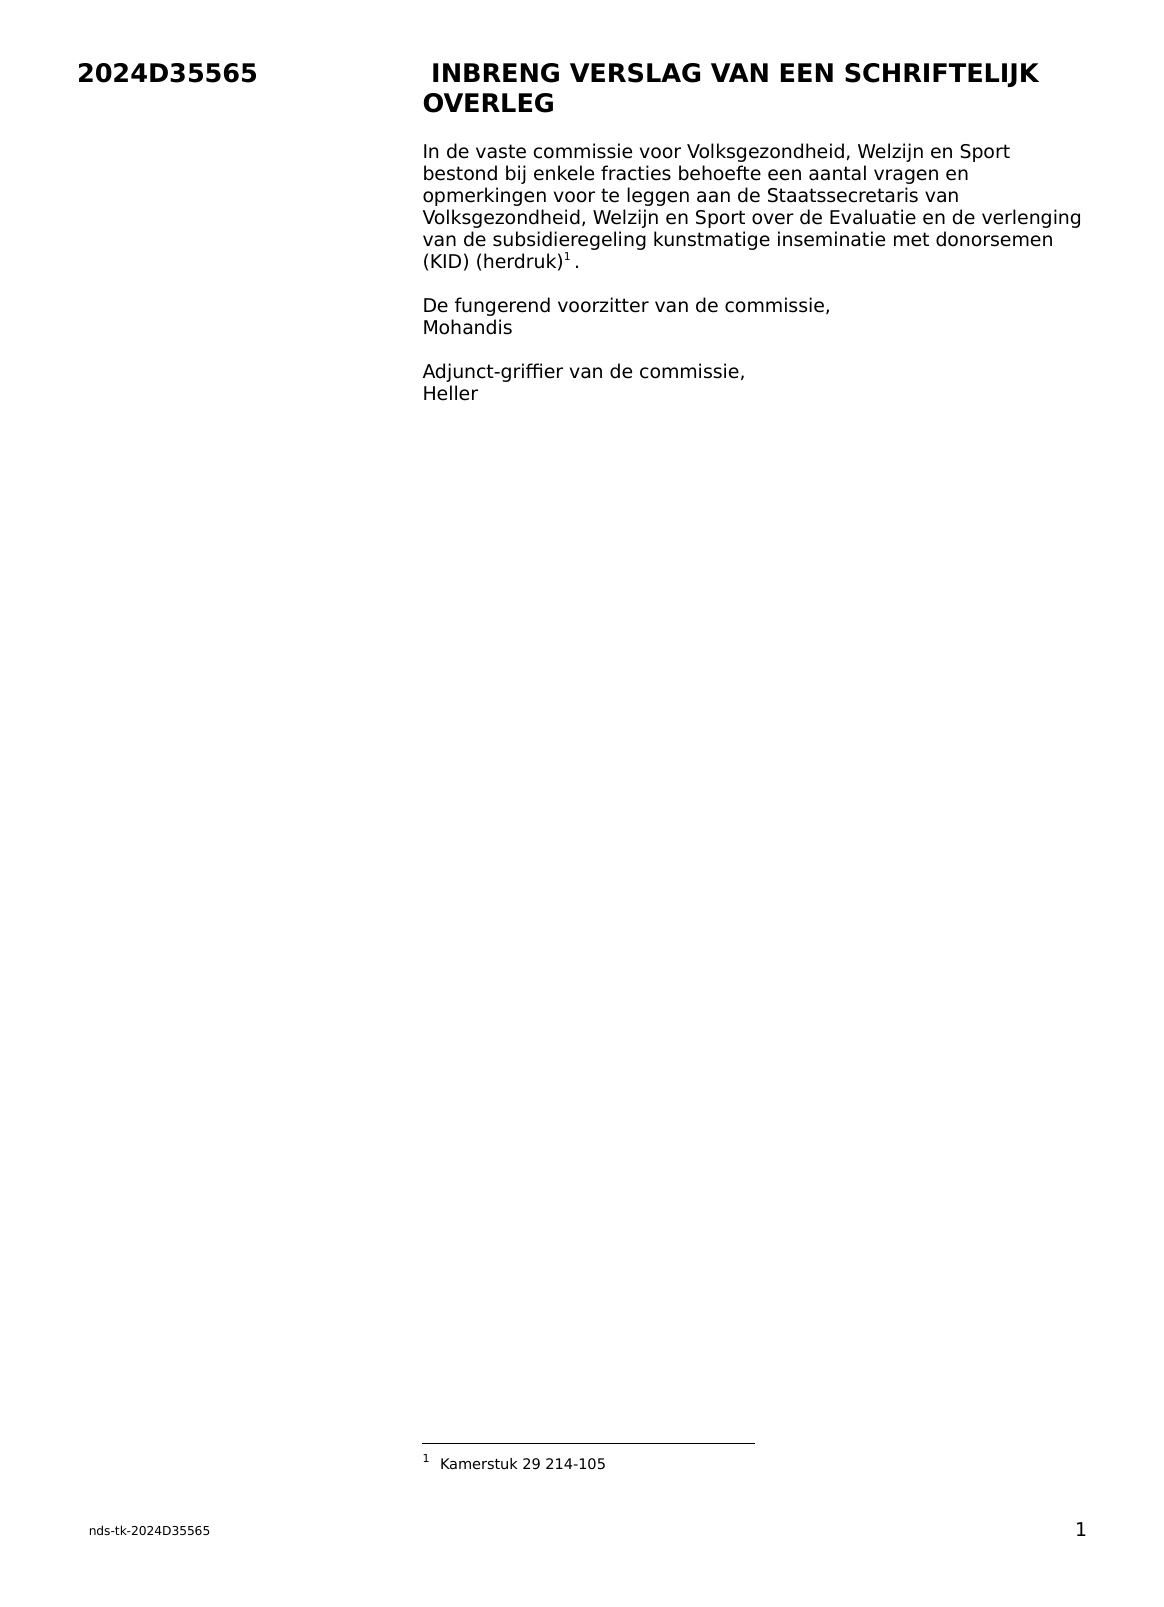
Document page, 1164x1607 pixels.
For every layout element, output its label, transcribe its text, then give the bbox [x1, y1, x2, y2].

text Adjunct-griffier van de commissie, [422, 361, 1087, 383]
text In de vaste commissie voor Volksgezondheid, Welzijn en Sport bestond bij enkele fracties behoefte een aantal vragen en opmerkingen voor te leggen aan de Staatssecretaris van Volksgezondheid, Welzijn en Sport over de Evaluatie en de verlenging van de subsidieregeling kunstmatige inseminatie met donorsemen (KID) (herdruk). [422, 141, 1087, 272]
text Heller [422, 383, 1087, 405]
text nds-tk-2024D35565 [88, 1524, 323, 1538]
text Mohandis [422, 317, 1087, 339]
text 2024D35565 INBRENG VERSLAG VAN EEN SCHRIFTELIJK OVERLEG [77, 59, 1087, 118]
text De fungerend voorzitter van de commissie, [422, 295, 1087, 317]
text Kamerstuk 29 214-105 [422, 1452, 1087, 1474]
